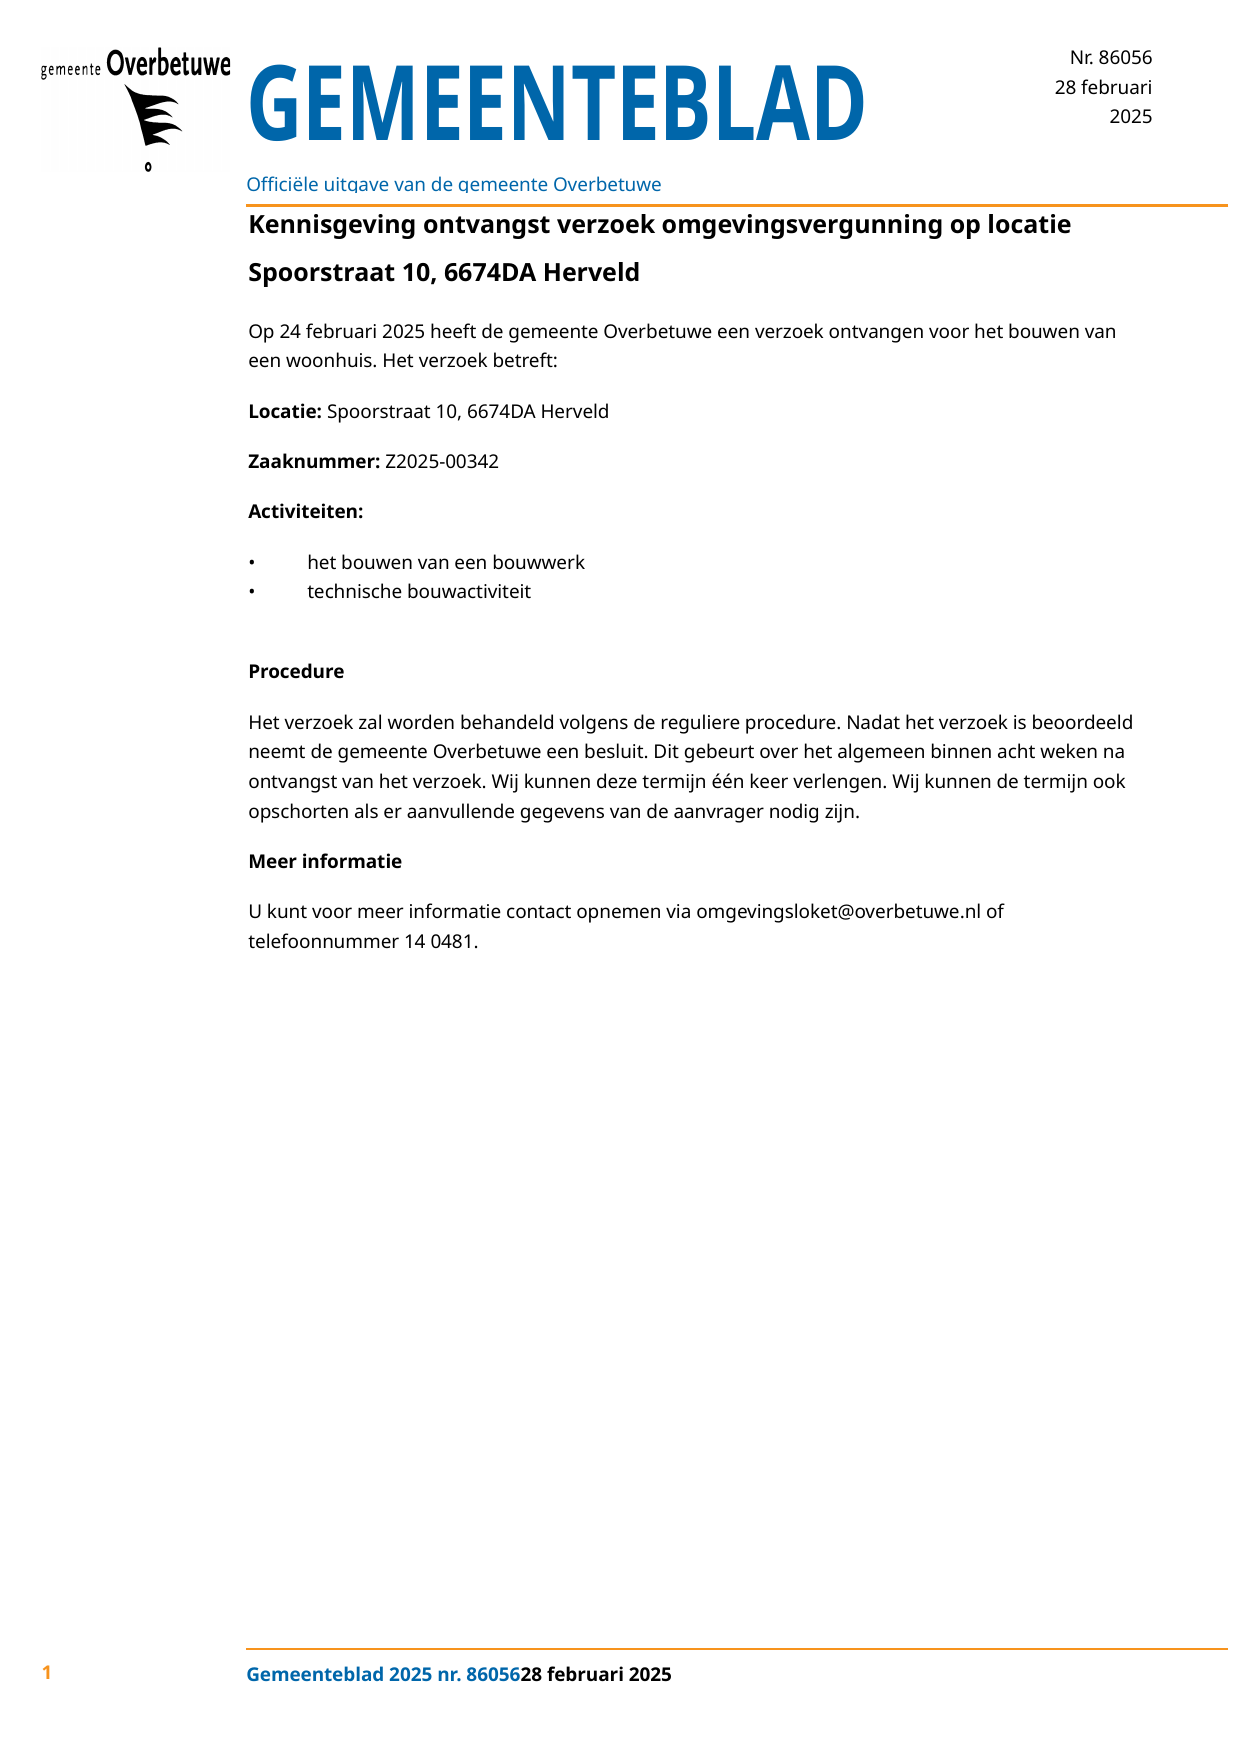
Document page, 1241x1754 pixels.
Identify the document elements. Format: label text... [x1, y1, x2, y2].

text Het verzoek zal worden behandeld volgens de reguliere procedure. Nadat het verzoek is beoordeeld neemt de gemeente Overbetuwe een besluit. Dit gebeurt over het algemeen binnen acht weken na ontvangst van het verzoek. Wij kunnen deze termijn één keer verlengen. Wij kunnen de termijn ook opschorten als er aanvullende gegevens van de aanvrager nodig zijn. [248, 709, 1152, 824]
text Op 24 februari 2025 heeft de gemeente Overbetuwe een verzoek ontvangen voor het bouwen van een woonhuis. Het verzoek betreft: [248, 318, 1152, 373]
list technische bouwactiviteit [248, 579, 1152, 604]
text Zaaknummer: Z2025-00342 [248, 448, 1152, 474]
text Activiteiten: [248, 499, 1152, 524]
text Kennisgeving ontvangst verzoek omgevingsvergunning op locatie Spoorstraat 10, 6674DA Herveld [248, 207, 1152, 288]
picture [41, 47, 231, 172]
text Locatie: Spoorstraat 10, 6674DA Herveld [248, 398, 1152, 424]
text Meer informatie [248, 848, 1152, 874]
list het bouwen van een bouwwerk [248, 549, 1152, 575]
text Procedure [248, 659, 1152, 684]
text U kunt voor meer informatie contact opnemen via omgevingsloket@overbetuwe.nl of telefoonnummer 14 0481. [248, 899, 1152, 954]
